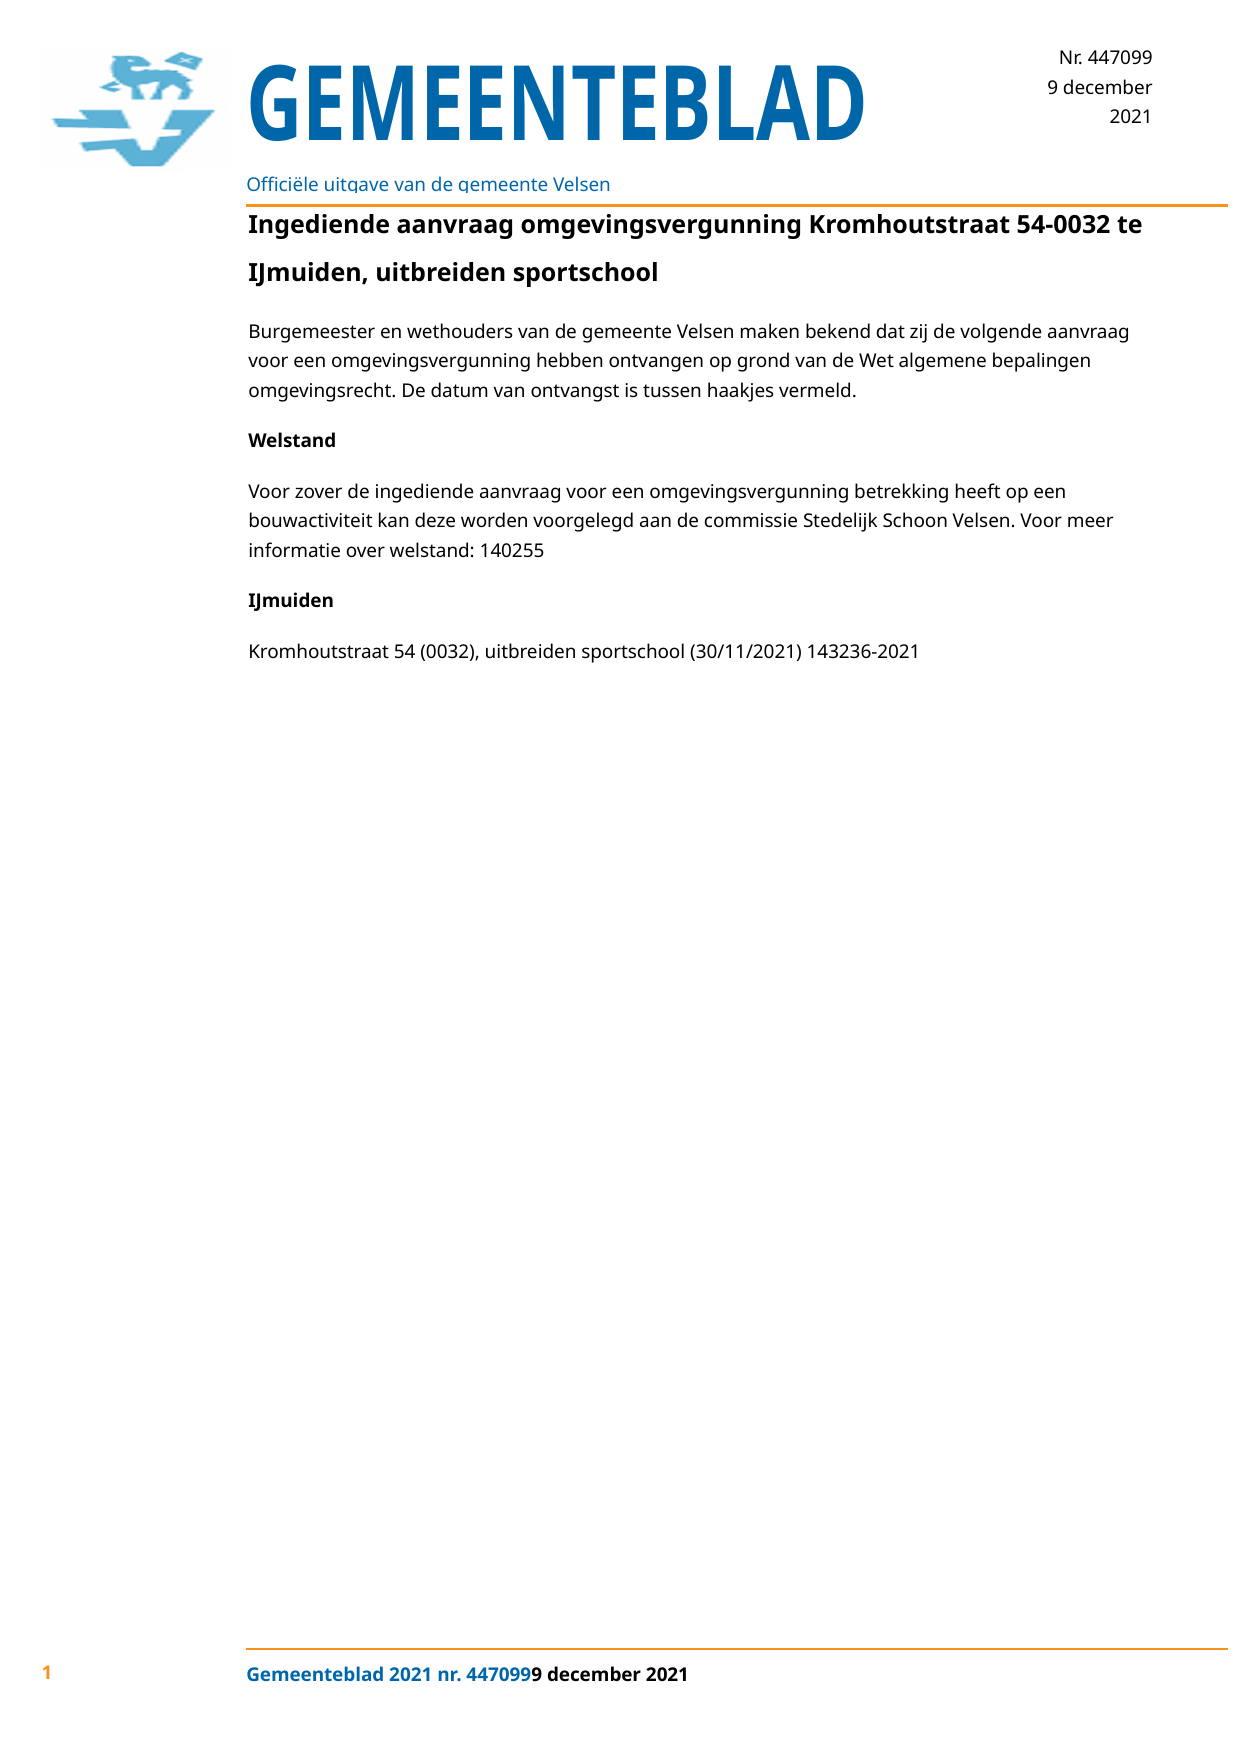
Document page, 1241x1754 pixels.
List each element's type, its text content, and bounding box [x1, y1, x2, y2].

text Burgemeester en wethouders van de gemeente Velsen maken bekend dat zij de volgende aanvraag voor een omgevingsvergunning hebben ontvangen op grond van de Wet algemene bepalingen omgevingsrecht. De datum van ontvangst is tussen haakjes vermeld. [248, 318, 1152, 403]
text Kromhoutstraat 54 (0032), uitbreiden sportschool (30/11/2021) 143236-2021 [248, 638, 1152, 664]
text Ingediende aanvraag omgevingsvergunning Kromhoutstraat 54-0032 te IJmuiden, uitbreiden sportschool [248, 207, 1152, 288]
text IJmuiden [248, 587, 1152, 613]
text Voor zover de ingediende aanvraag voor een omgevingsvergunning betrekking heeft op een bouwactiviteit kan deze worden voorgelegd aan de commissie Stedelijk Schoon Velsen. Voor meer informatie over welstand: 140255 [248, 478, 1152, 563]
text Welstand [248, 427, 1152, 453]
picture [41, 47, 231, 172]
